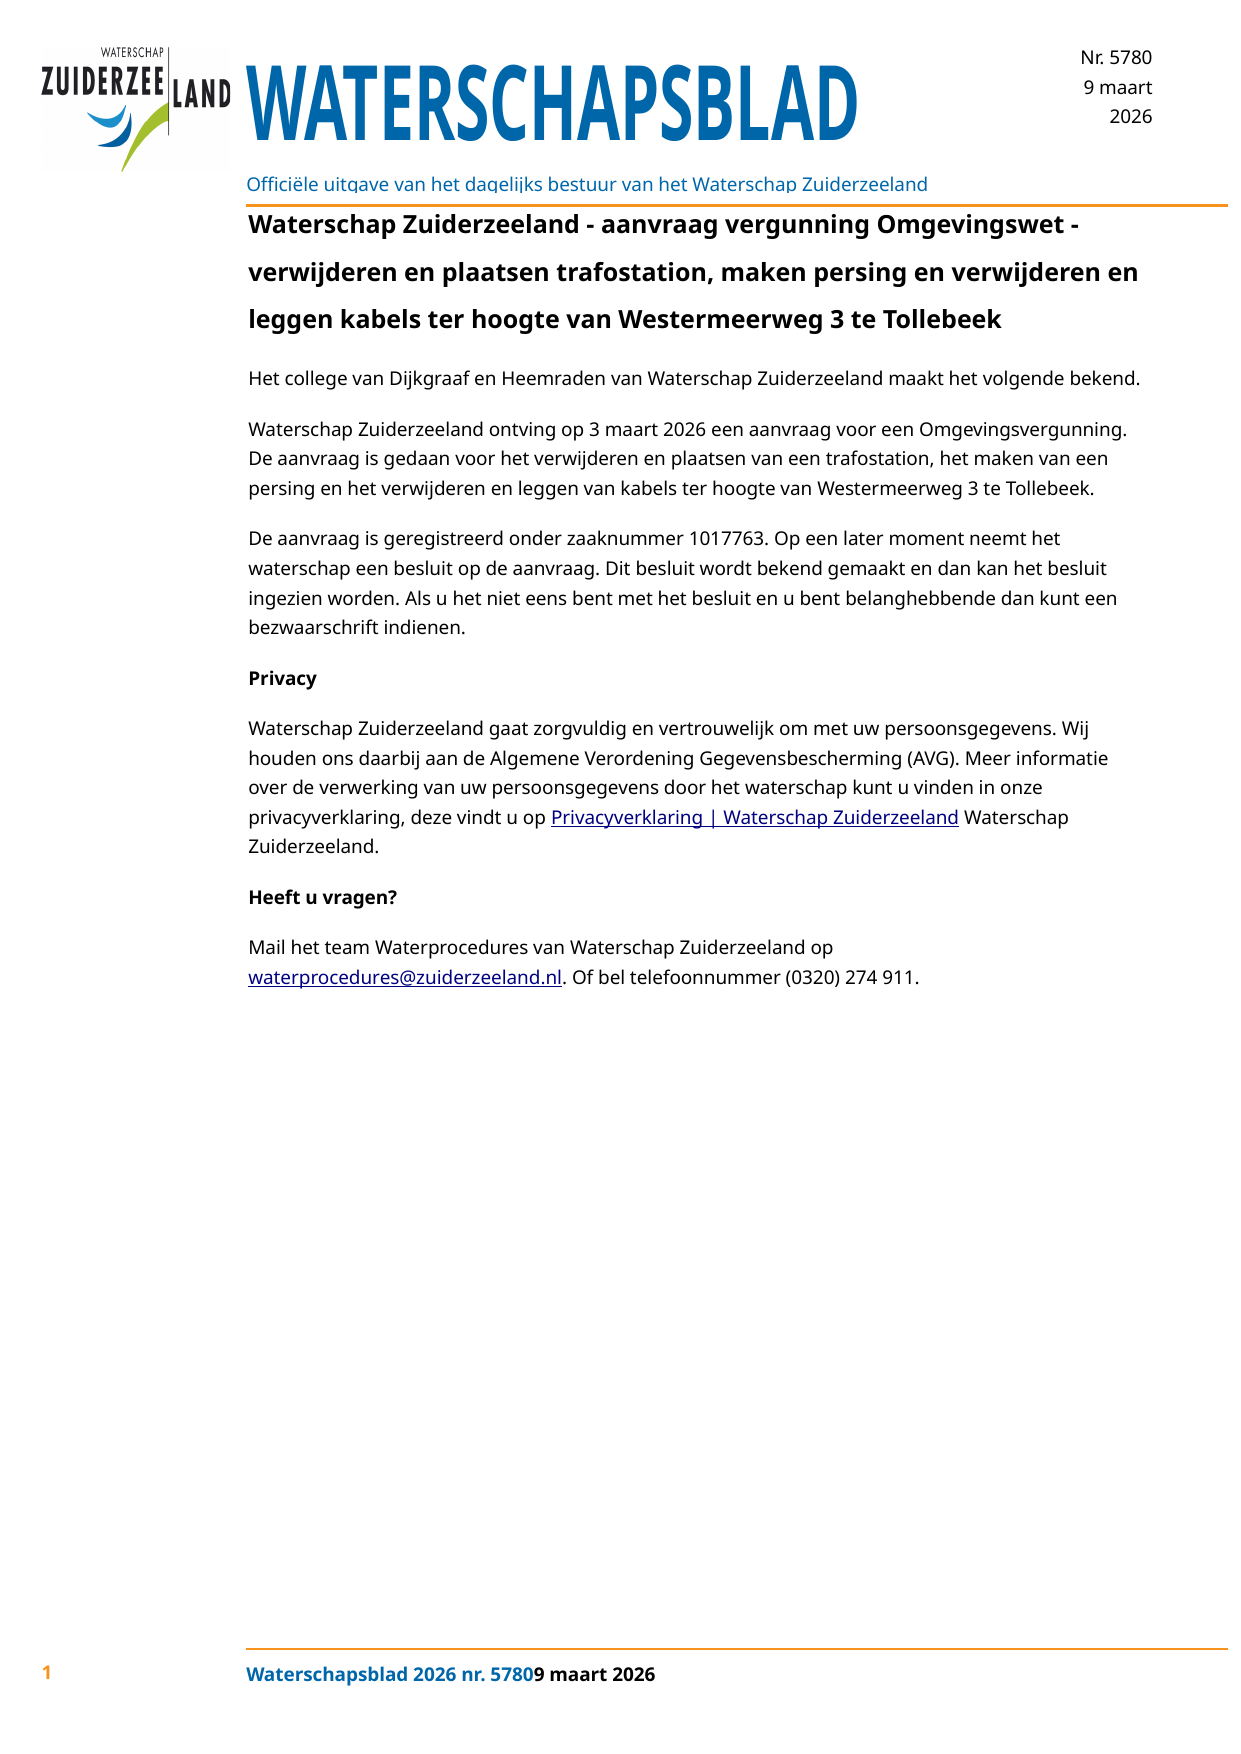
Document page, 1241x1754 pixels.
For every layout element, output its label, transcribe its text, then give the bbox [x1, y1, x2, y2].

picture [41, 47, 231, 172]
text Mail het team Waterprocedures van Waterschap Zuiderzeeland op waterprocedures@zuiderzeeland.nl. Of bel telefoonnummer (0320) 274 911. [248, 934, 1152, 989]
text Waterschap Zuiderzeeland ontving op 3 maart 2026 een aanvraag voor een Omgevingsvergunning. De aanvraag is gedaan voor het verwijderen en plaatsen van een trafostation, het maken van een persing en het verwijderen en leggen van kabels ter hoogte van Westermeerweg 3 te Tollebeek. [248, 416, 1152, 501]
text Waterschap Zuiderzeeland - aanvraag vergunning Omgevingswet - verwijderen en plaatsen trafostation, maken persing en verwijderen en leggen kabels ter hoogte van Westermeerweg 3 te Tollebeek [248, 207, 1152, 336]
text Heeft u vragen? [248, 884, 1152, 909]
text Privacy [248, 665, 1152, 690]
text De aanvraag is geregistreerd onder zaaknummer 1017763. Op een later moment neemt het waterschap een besluit op de aanvraag. Dit besluit wordt bekend gemaakt en dan kan het besluit ingezien worden. Als u het niet eens bent met het besluit en u bent belanghebbende dan kunt een bezwaarschrift indienen. [248, 526, 1152, 640]
text Het college van Dijkgraaf en Heemraden van Waterschap Zuiderzeeland maakt het volgende bekend. [248, 366, 1152, 391]
text Waterschap Zuiderzeeland gaat zorgvuldig en vertrouwelijk om met uw persoonsgegevens. Wij houden ons daarbij aan de Algemene Verordening Gegevensbescherming (AVG). Meer informatie over de verwerking van uw persoonsgegevens door het waterschap kunt u vinden in onze privacyverklaring, deze vindt u op Privacyverklaring | Waterschap Zuiderzeeland Waterschap Zuiderzeeland. [248, 715, 1152, 859]
